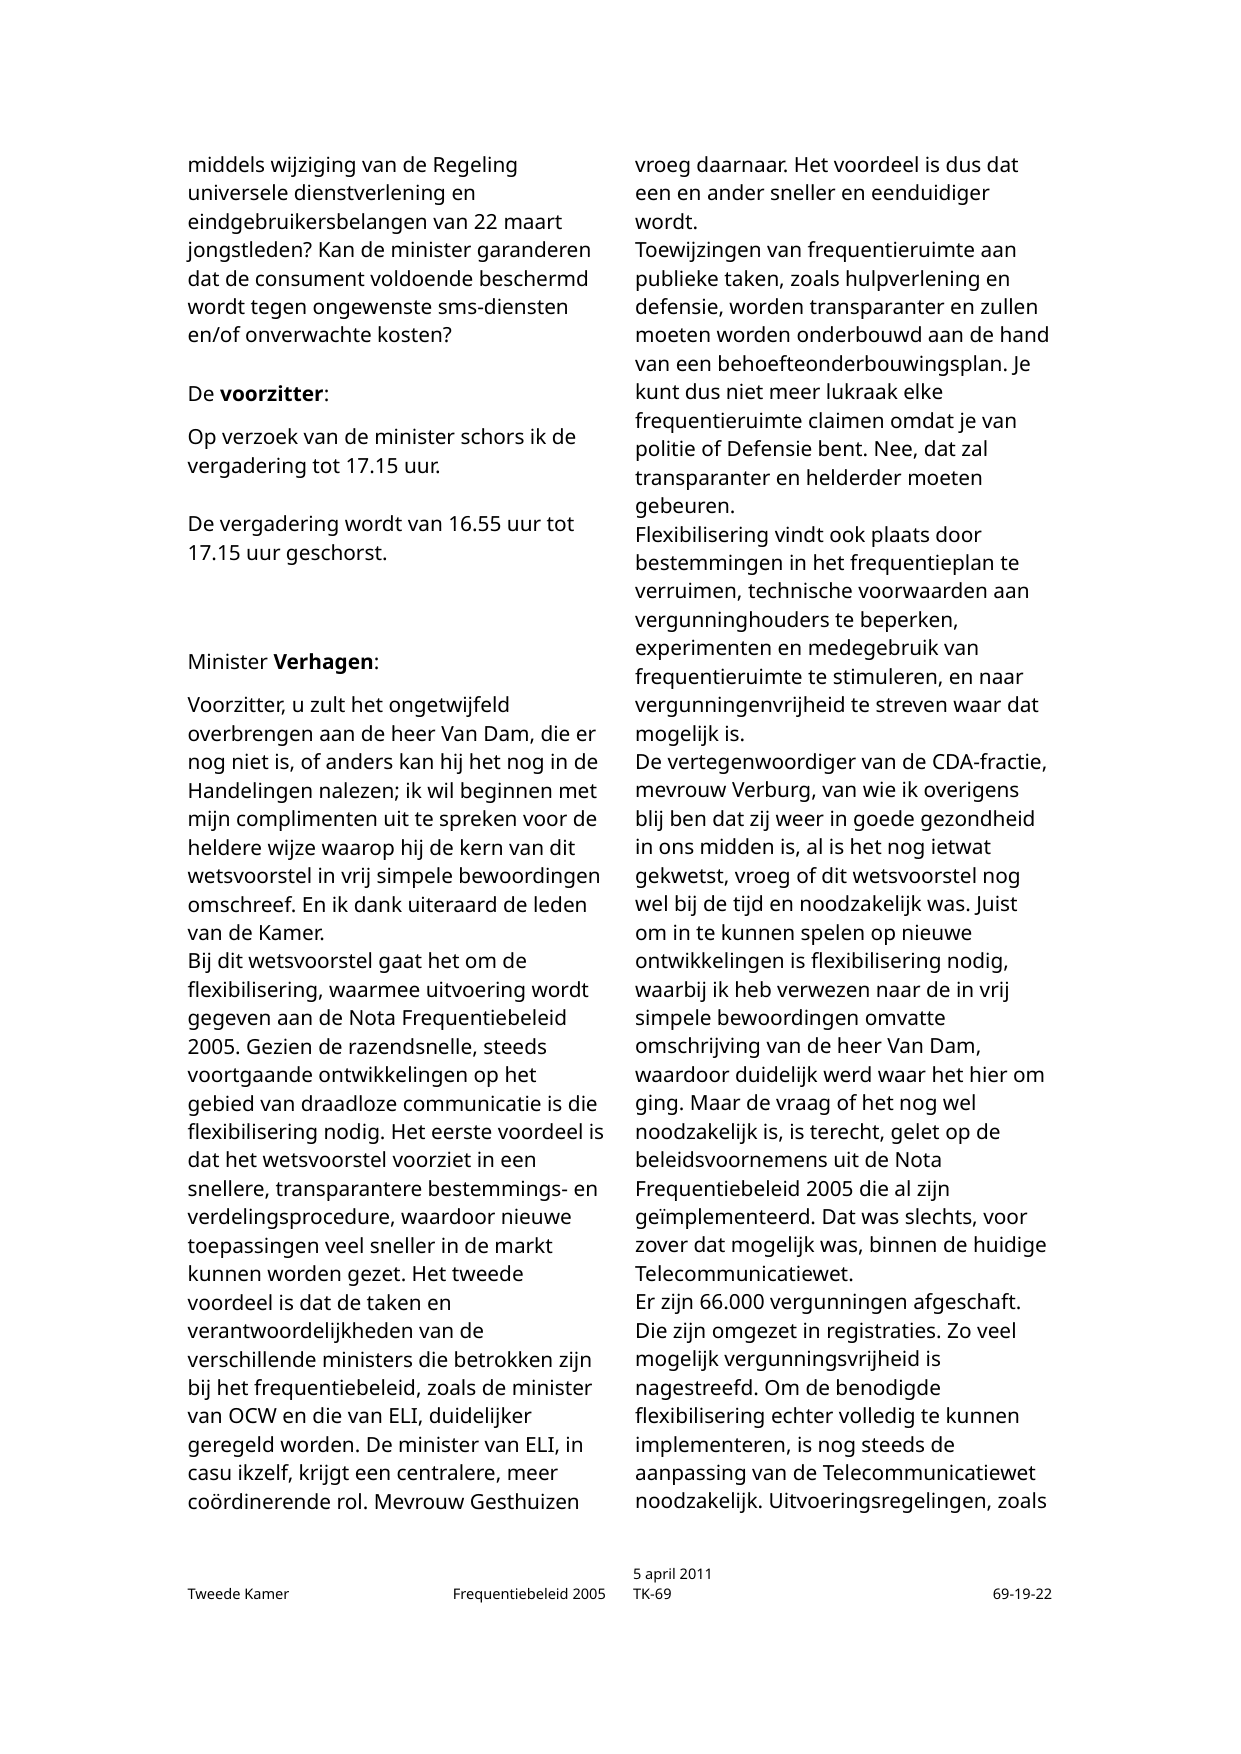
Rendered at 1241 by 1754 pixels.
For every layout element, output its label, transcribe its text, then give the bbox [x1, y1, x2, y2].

text Voorzitter, u zult het ongetwijfeld overbrengen aan de heer Van Dam, die er nog niet is, of anders kan hij het nog in de Handelingen nalezen; ik wil beginnen met mijn complimenten uit te spreken voor de heldere wijze waarop hij de kern van dit wetsvoorstel in vrij simpele bewoordingen omschreef. En ik dank uiteraard de leden van de Kamer. [187, 691, 605, 947]
text Flexibilisering vindt ook plaats door bestemmingen in het frequentieplan te verruimen, technische voorwaarden aan vergunninghouders te beperken, experimenten en medegebruik van frequentieruimte te stimuleren, en naar vergunningenvrijheid te streven waar dat mogelijk is. [635, 520, 1053, 747]
text Op verzoek van de minister schors ik de vergadering tot 17.15 uur. [187, 422, 605, 479]
text De voorzitter: [187, 379, 605, 407]
text Er zijn 66.000 vergunningen afgeschaft. Die zijn omgezet in registraties. Zo veel mogelijk vergunningsvrijheid is nagestreefd. Om de benodigde flexibilisering echter volledig te kunnen implementeren, is nog steeds de aanpassing van de Telecommunicatiewet noodzakelijk. Uitvoeringsregelingen, zoals [635, 1287, 1053, 1515]
text  [187, 596, 605, 625]
text De vertegenwoordiger van de CDA-fractie, mevrouw Verburg, van wie ik overigens blij ben dat zij weer in goede gezondheid in ons midden is, al is het nog ietwat gekwetst, vroeg of dit wetsvoorstel nog wel bij de tijd en noodzakelijk was. Juist om in te kunnen spelen op nieuwe ontwikkelingen is flexibilisering nodig, waarbij ik heb verwezen naar de in vrij simpele bewoordingen omvatte omschrijving van de heer Van Dam, waardoor duidelijk werd waar het hier om ging. Maar de vraag of het nog wel noodzakelijk is, is terecht, gelet op de beleidsvoornemens uit de Nota Frequentiebeleid 2005 die al zijn geïmplementeerd. Dat was slechts, voor zover dat mogelijk was, binnen de huidige Telecommunicatiewet. [635, 747, 1053, 1287]
text Toewijzingen van frequentieruimte aan publieke taken, zoals hulpverlening en defensie, worden transparanter en zullen moeten worden onderbouwd aan de hand van een behoefteonderbouwingsplan. Je kunt dus niet meer lukraak elke frequentieruimte claimen omdat je van politie of Defensie bent. Nee, dat zal transparanter en helderder moeten gebeuren. [635, 235, 1053, 520]
text De vergadering wordt van 16.55 uur tot 17.15 uur geschorst. [187, 509, 605, 566]
text vroeg daarnaar. Het voordeel is dus dat een en ander sneller en eenduidiger wordt. [635, 150, 1053, 235]
text middels wijziging van de Regeling universele dienstverlening en eindgebruikersbelangen van 22 maart jongstleden? Kan de minister garanderen dat de consument voldoende beschermd wordt tegen ongewenste sms-diensten en/of onverwachte kosten? [187, 150, 605, 349]
text Bij dit wetsvoorstel gaat het om de flexibilisering, waarmee uitvoering wordt gegeven aan de Nota Frequentiebeleid 2005. Gezien de razendsnelle, steeds voortgaande ontwikkelingen op het gebied van draadloze communicatie is die flexibilisering nodig. Het eerste voordeel is dat het wetsvoorstel voorziet in een snellere, transparantere bestemmings- en verdelingsprocedure, waardoor nieuwe toepassingen veel sneller in de markt kunnen worden gezet. Het tweede voordeel is dat de taken en verantwoordelijkheden van de verschillende ministers die betrokken zijn bij het frequentiebeleid, zoals de minister van OCW en die van ELI, duidelijker geregeld worden. De minister van ELI, in casu ikzelf, krijgt een centralere, meer coördinerende rol. Mevrouw Gesthuizen [187, 947, 605, 1515]
text Minister Verhagen: [187, 647, 605, 676]
